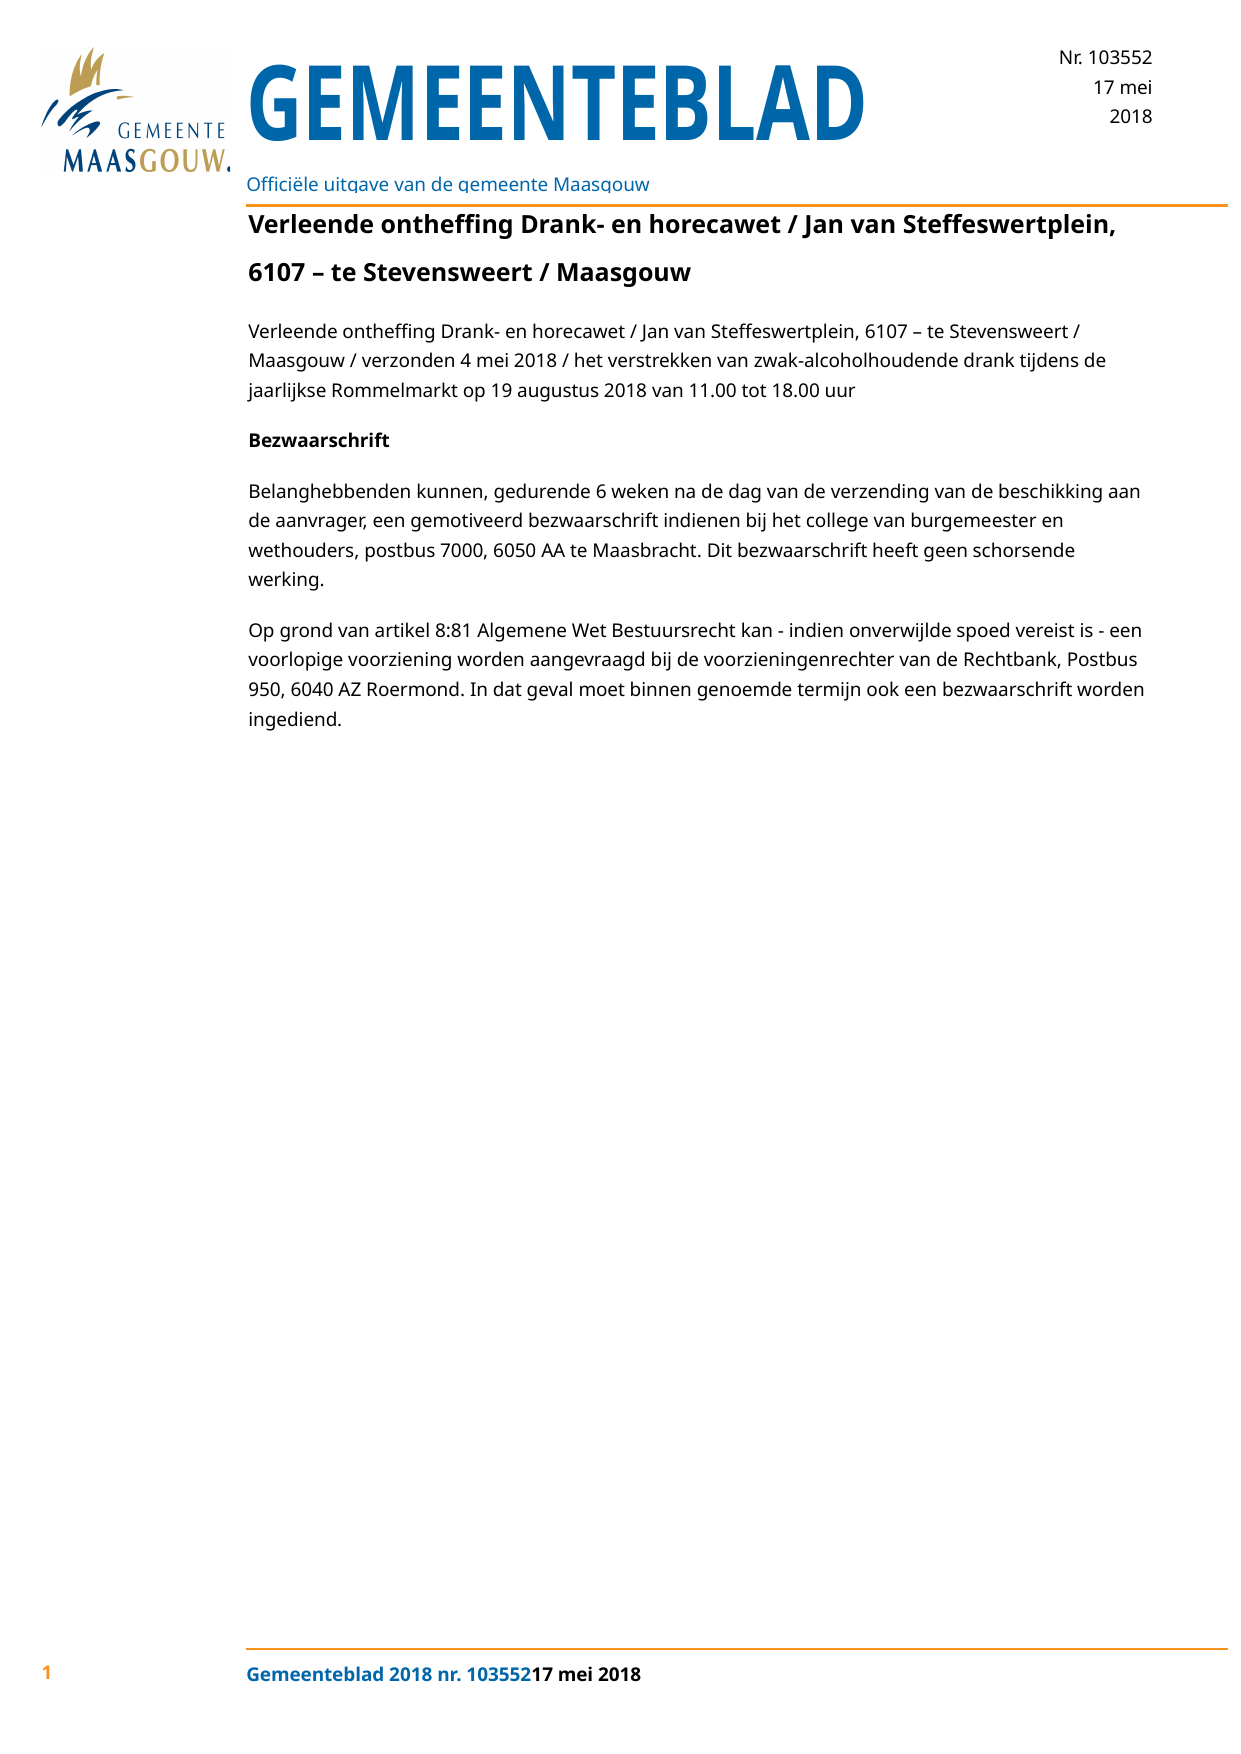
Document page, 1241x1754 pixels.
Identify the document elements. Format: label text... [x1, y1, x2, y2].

picture [41, 47, 231, 172]
text Verleende ontheffing Drank- en horecawet / Jan van Steffeswertplein, 6107 – te Stevensweert / Maasgouw [248, 207, 1152, 288]
text Bezwaarschrift [248, 427, 1152, 453]
text Verleende ontheffing Drank- en horecawet / Jan van Steffeswertplein, 6107 – te Stevensweert / Maasgouw / verzonden 4 mei 2018 / het verstrekken van zwak-alcoholhoudende drank tijdens de jaarlijkse Rommelmarkt op 19 augustus 2018 van 11.00 tot 18.00 uur [248, 318, 1152, 403]
text Op grond van artikel 8:81 Algemene Wet Bestuursrecht kan - indien onverwijlde spoed vereist is - een voorlopige voorziening worden aangevraagd bij de voorzieningenrechter van de Rechtbank, Postbus 950, 6040 AZ Roermond. In dat geval moet binnen genoemde termijn ook een bezwaarschrift worden ingediend. [248, 617, 1152, 732]
text Belanghebbenden kunnen, gedurende 6 weken na de dag van de verzending van de beschikking aan de aanvrager, een gemotiveerd bezwaarschrift indienen bij het college van burgemeester en wethouders, postbus 7000, 6050 AA te Maasbracht. Dit bezwaarschrift heeft geen schorsende werking. [248, 478, 1152, 592]
